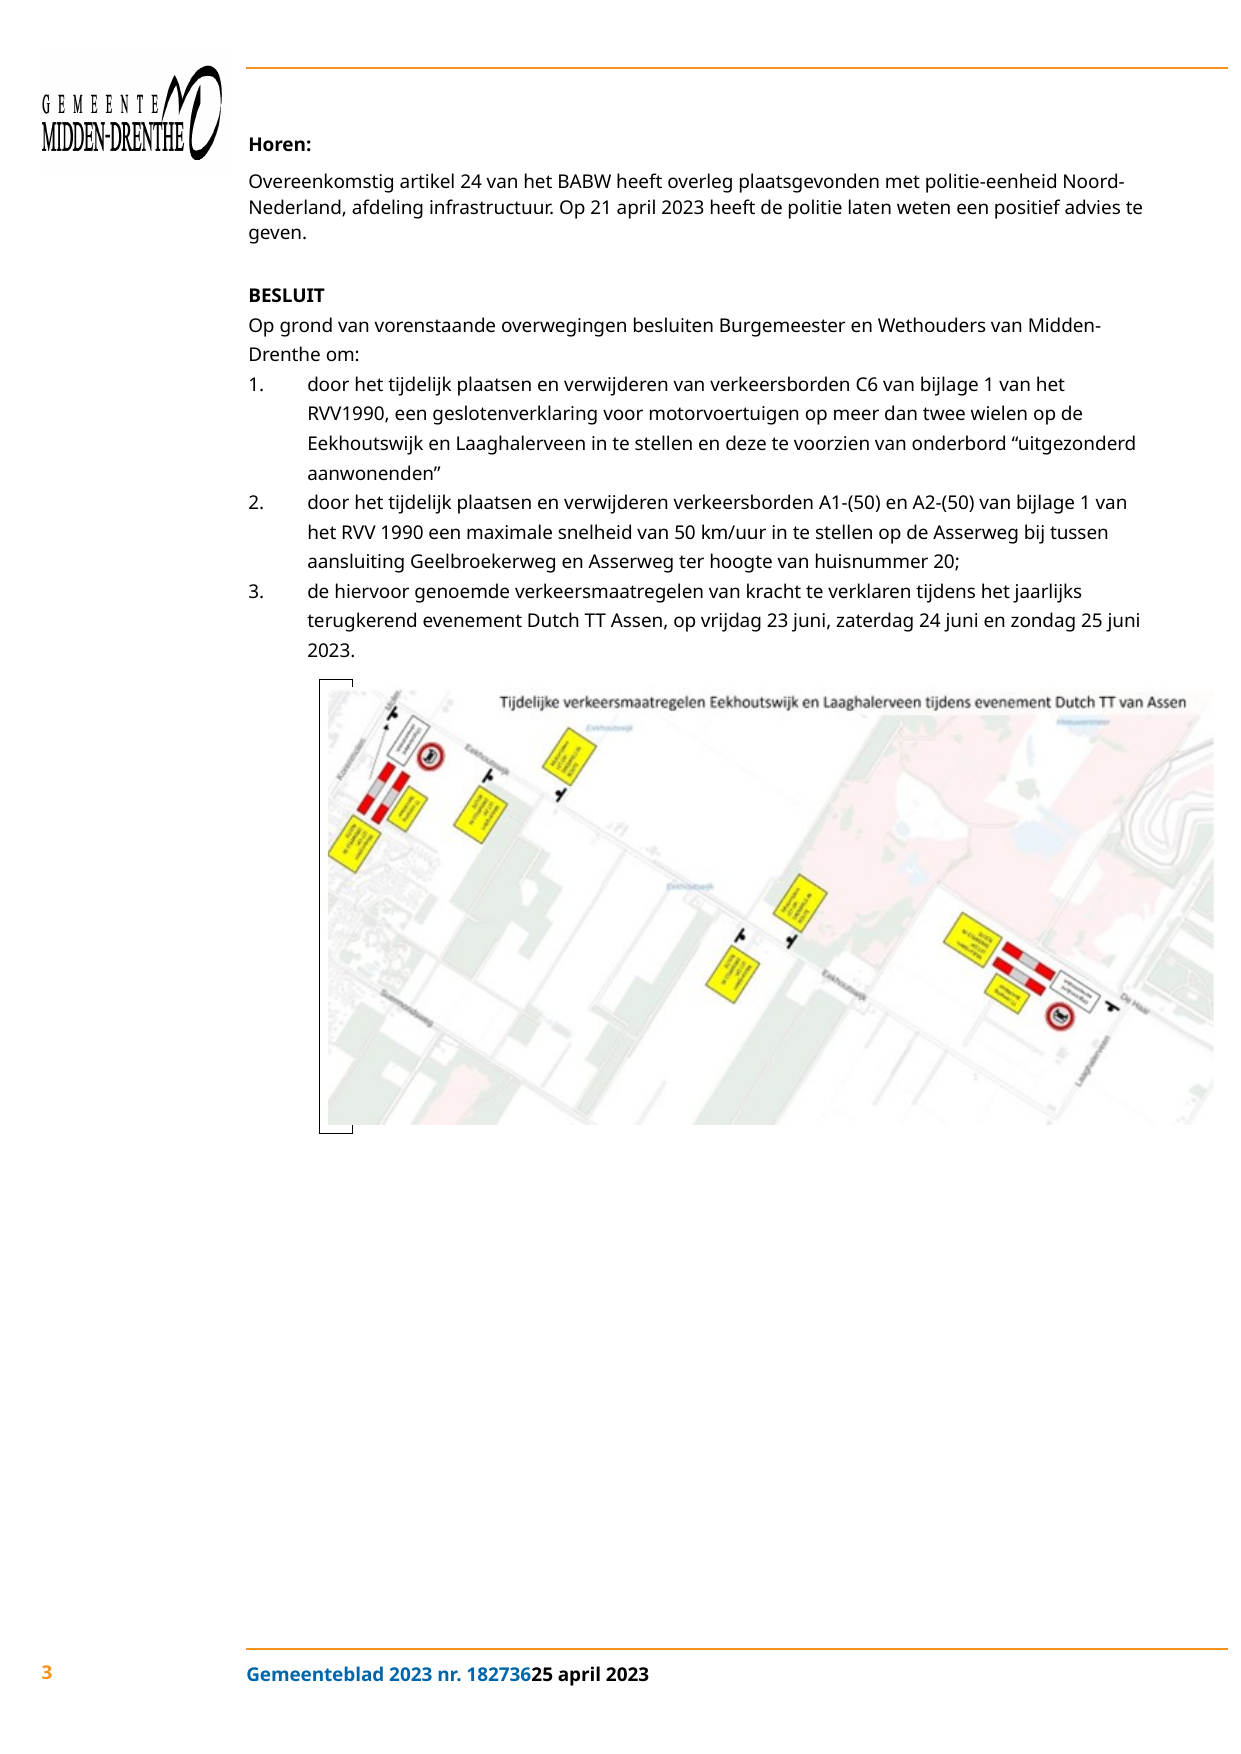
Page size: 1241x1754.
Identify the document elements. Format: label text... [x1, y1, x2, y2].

picture [327, 687, 1214, 1125]
list door het tijdelijk plaatsen en verwijderen van verkeersborden C6 van bijlage 1 van het RVV1990, een geslotenverklaring voor motorvoertuigen op meer dan twee wielen op de Eekhoutswijk en Laaghalerveen in te stellen en deze te voorzien van onderbord “uitgezonderd aanwonenden” [248, 371, 1152, 486]
picture [41, 47, 231, 172]
list de hiervoor genoemde verkeersmaatregelen van kracht te verklaren tijdens het jaarlijks terugkerend evenement Dutch TT Assen, op vrijdag 23 juni, zaterdag 24 juni en zondag 25 juni 2023. [248, 578, 1152, 663]
list door het tijdelijk plaatsen en verwijderen verkeersborden A1-(50) en A2-(50) van bijlage 1 van het RVV 1990 een maximale snelheid van 50 km/uur in te stellen op de Asserweg bij tussen aansluiting Geelbroekerweg en Asserweg ter hoogte van huisnummer 20; [248, 489, 1152, 574]
text BESLUIT [248, 282, 1152, 308]
text Op grond van vorenstaande overwegingen besluiten Burgemeester en Wethouders van Midden-Drenthe om: [248, 312, 1152, 367]
text Overeenkomstig artikel 24 van het BABW heeft overleg plaatsgevonden met politie-eenheid Noord-Nederland, afdeling infrastructuur. Op 21 april 2023 heeft de politie laten weten een positief advies te geven. [248, 168, 1152, 245]
text Horen: [248, 131, 1152, 157]
